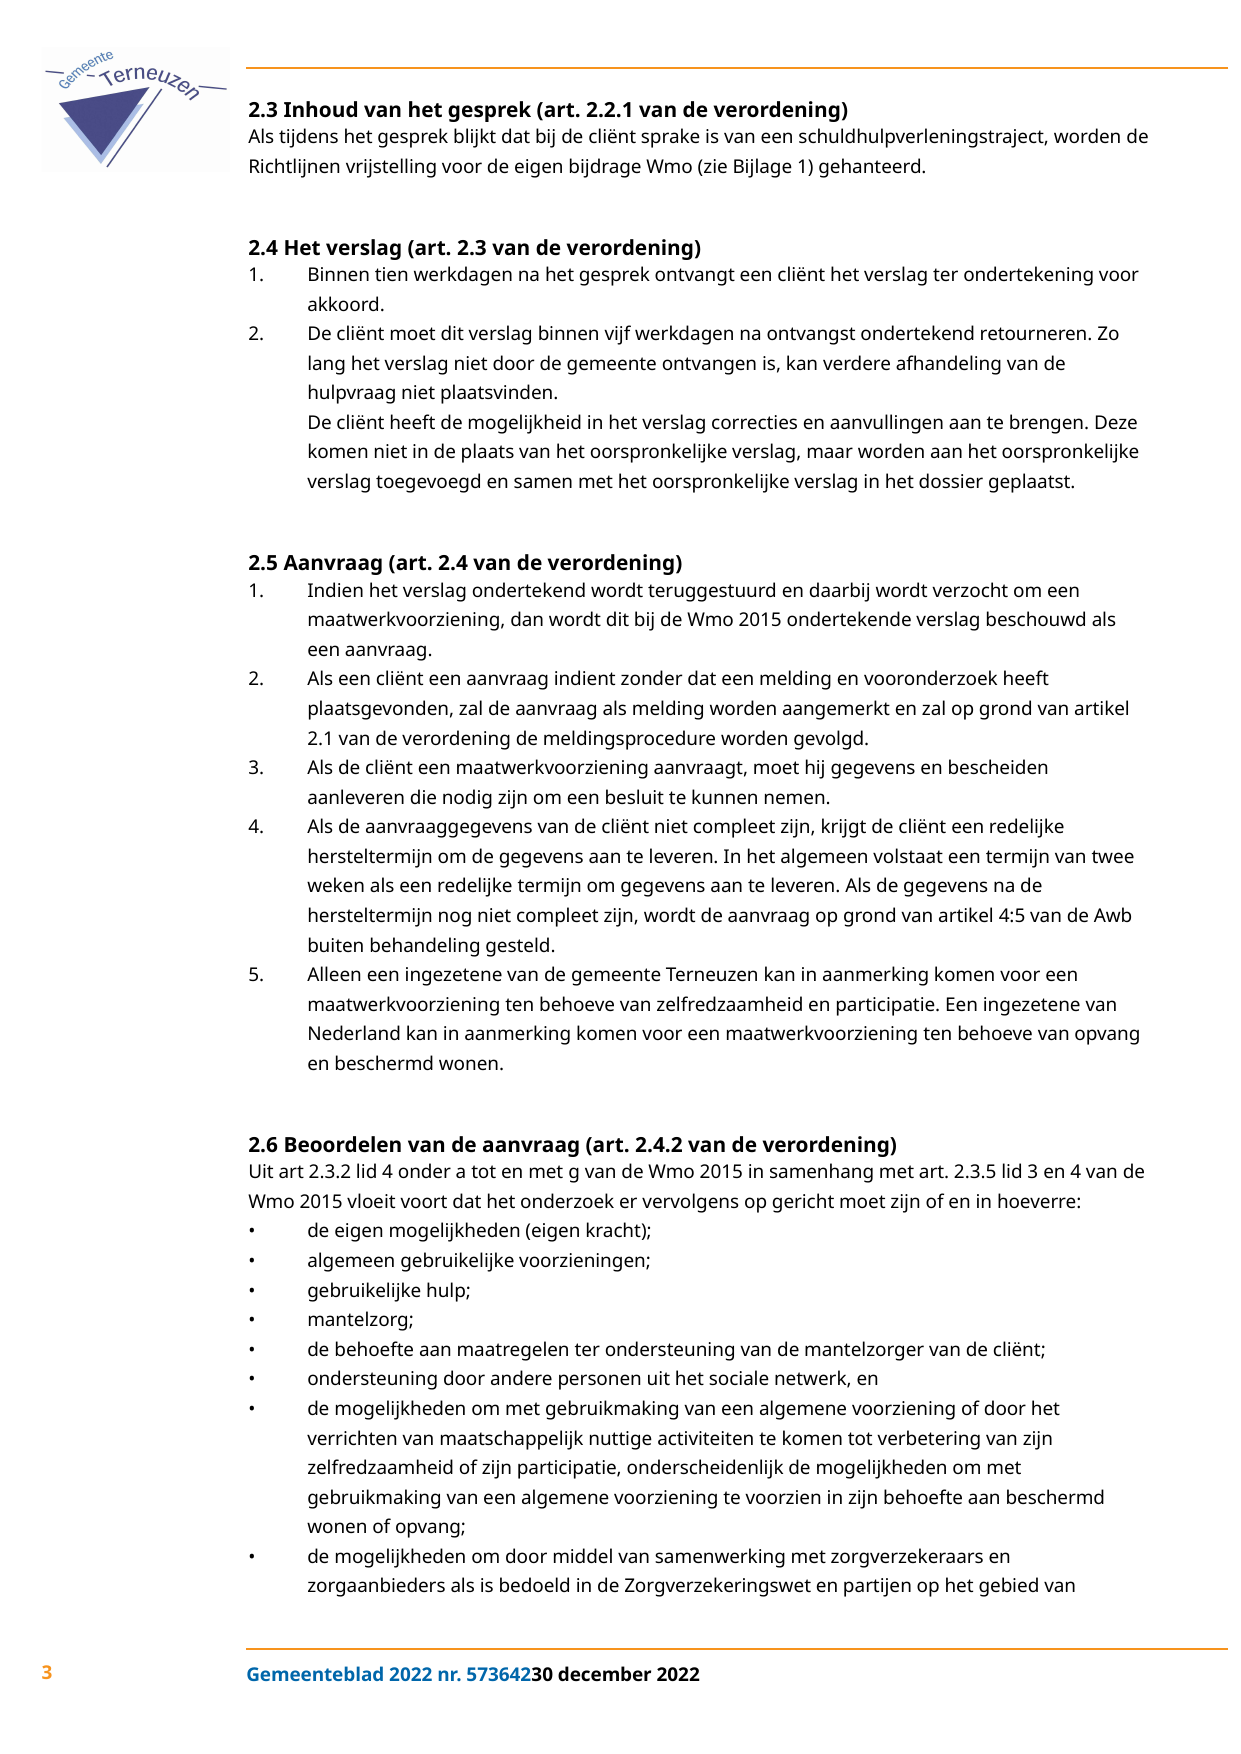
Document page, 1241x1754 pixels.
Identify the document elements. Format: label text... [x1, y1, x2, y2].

list De cliënt heeft de mogelijkheid in het verslag correcties en aanvullingen aan te brengen. Deze komen niet in de plaats van het oorspronkelijke verslag, maar worden aan het oorspronkelijke verslag toegevoegd en samen met het oorspronkelijke verslag in het dossier geplaatst. [248, 409, 1152, 494]
list gebruikelijke hulp; [248, 1277, 1152, 1303]
list Als een cliënt een aanvraag indient zonder dat een melding en vooronderzoek heeft plaatsgevonden, zal de aanvraag als melding worden aangemerkt en zal op grond van artikel 2.1 van de verordening de meldingsprocedure worden gevolgd. [248, 666, 1152, 750]
text Uit art 2.3.2 lid 4 onder a tot en met g van de Wmo 2015 in samenhang met art. 2.3.5 lid 3 en 4 van de Wmo 2015 vloeit voort dat het onderzoek er vervolgens op gericht moet zijn of en in hoeverre: [248, 1158, 1152, 1214]
list de behoefte aan maatregelen ter ondersteuning van de mantelzorger van de cliënt; [248, 1336, 1152, 1362]
list Indien het verslag ondertekend wordt teruggestuurd en daarbij wordt verzocht om een maatwerkvoorziening, dan wordt dit bij de Wmo 2015 ondertekende verslag beschouwd als een aanvraag. [248, 577, 1152, 662]
list mantelzorg; [248, 1306, 1152, 1332]
list De cliënt moet dit verslag binnen vijf werkdagen na ontvangst ondertekend retourneren. Zo lang het verslag niet door de gemeente ontvangen is, kan verdere afhandeling van de hulpvraag niet plaatsvinden. [248, 320, 1152, 405]
picture [41, 47, 231, 172]
text Als tijdens het gesprek blijkt dat bij de cliënt sprake is van een schuldhulpverleningstraject, worden de Richtlijnen vrijstelling voor de eigen bijdrage Wmo (zie Bijlage 1) gehanteerd. [248, 123, 1152, 178]
list de mogelijkheden om met gebruikmaking van een algemene voorziening of door het verrichten van maatschappelijk nuttige activiteiten te komen tot verbetering van zijn zelfredzaamheid of zijn participatie, onderscheidenlijk de mogelijkheden om met gebruikmaking van een algemene voorziening te voorzien in zijn behoefte aan beschermd wonen of opvang; [248, 1395, 1152, 1539]
list Als de aanvraaggegevens van de cliënt niet compleet zijn, krijgt de cliënt een redelijke hersteltermijn om de gegevens aan te leveren. In het algemeen volstaat een termijn van twee weken als een redelijke termijn om gegevens aan te leveren. Als de gegevens na de hersteltermijn nog niet compleet zijn, wordt de aanvraag op grond van artikel 4:5 van de Awb buiten behandeling gesteld. [248, 813, 1152, 957]
text 2.6 Beoordelen van de aanvraag (art. 2.4.2 van de verordening) [248, 1130, 1152, 1158]
list de eigen mogelijkheden (eigen kracht); [248, 1218, 1152, 1243]
text 2.3 Inhoud van het gesprek (art. 2.2.1 van de verordening) [248, 95, 1152, 123]
list Alleen een ingezetene van de gemeente Terneuzen kan in aanmerking komen voor een maatwerkvoorziening ten behoeve van zelfredzaamheid en participatie. Een ingezetene van Nederland kan in aanmerking komen voor een maatwerkvoorziening ten behoeve van opvang en beschermd wonen. [248, 961, 1152, 1076]
list de mogelijkheden om door middel van samenwerking met zorgverzekeraars en zorgaanbieders als is bedoeld in de Zorgverzekeringswet en partijen op het gebied van [248, 1543, 1152, 1598]
text 2.4 Het verslag (art. 2.3 van de verordening) [248, 233, 1152, 261]
list algemeen gebruikelijke voorzieningen; [248, 1247, 1152, 1273]
list ondersteuning door andere personen uit het sociale netwerk, en [248, 1366, 1152, 1391]
text 2.5 Aanvraag (art. 2.4 van de verordening) [248, 548, 1152, 577]
list Binnen tien werkdagen na het gesprek ontvangt een cliënt het verslag ter ondertekening voor akkoord. [248, 261, 1152, 317]
list Als de cliënt een maatwerkvoorziening aanvraagt, moet hij gegevens en bescheiden aanleveren die nodig zijn om een besluit te kunnen nemen. [248, 754, 1152, 809]
